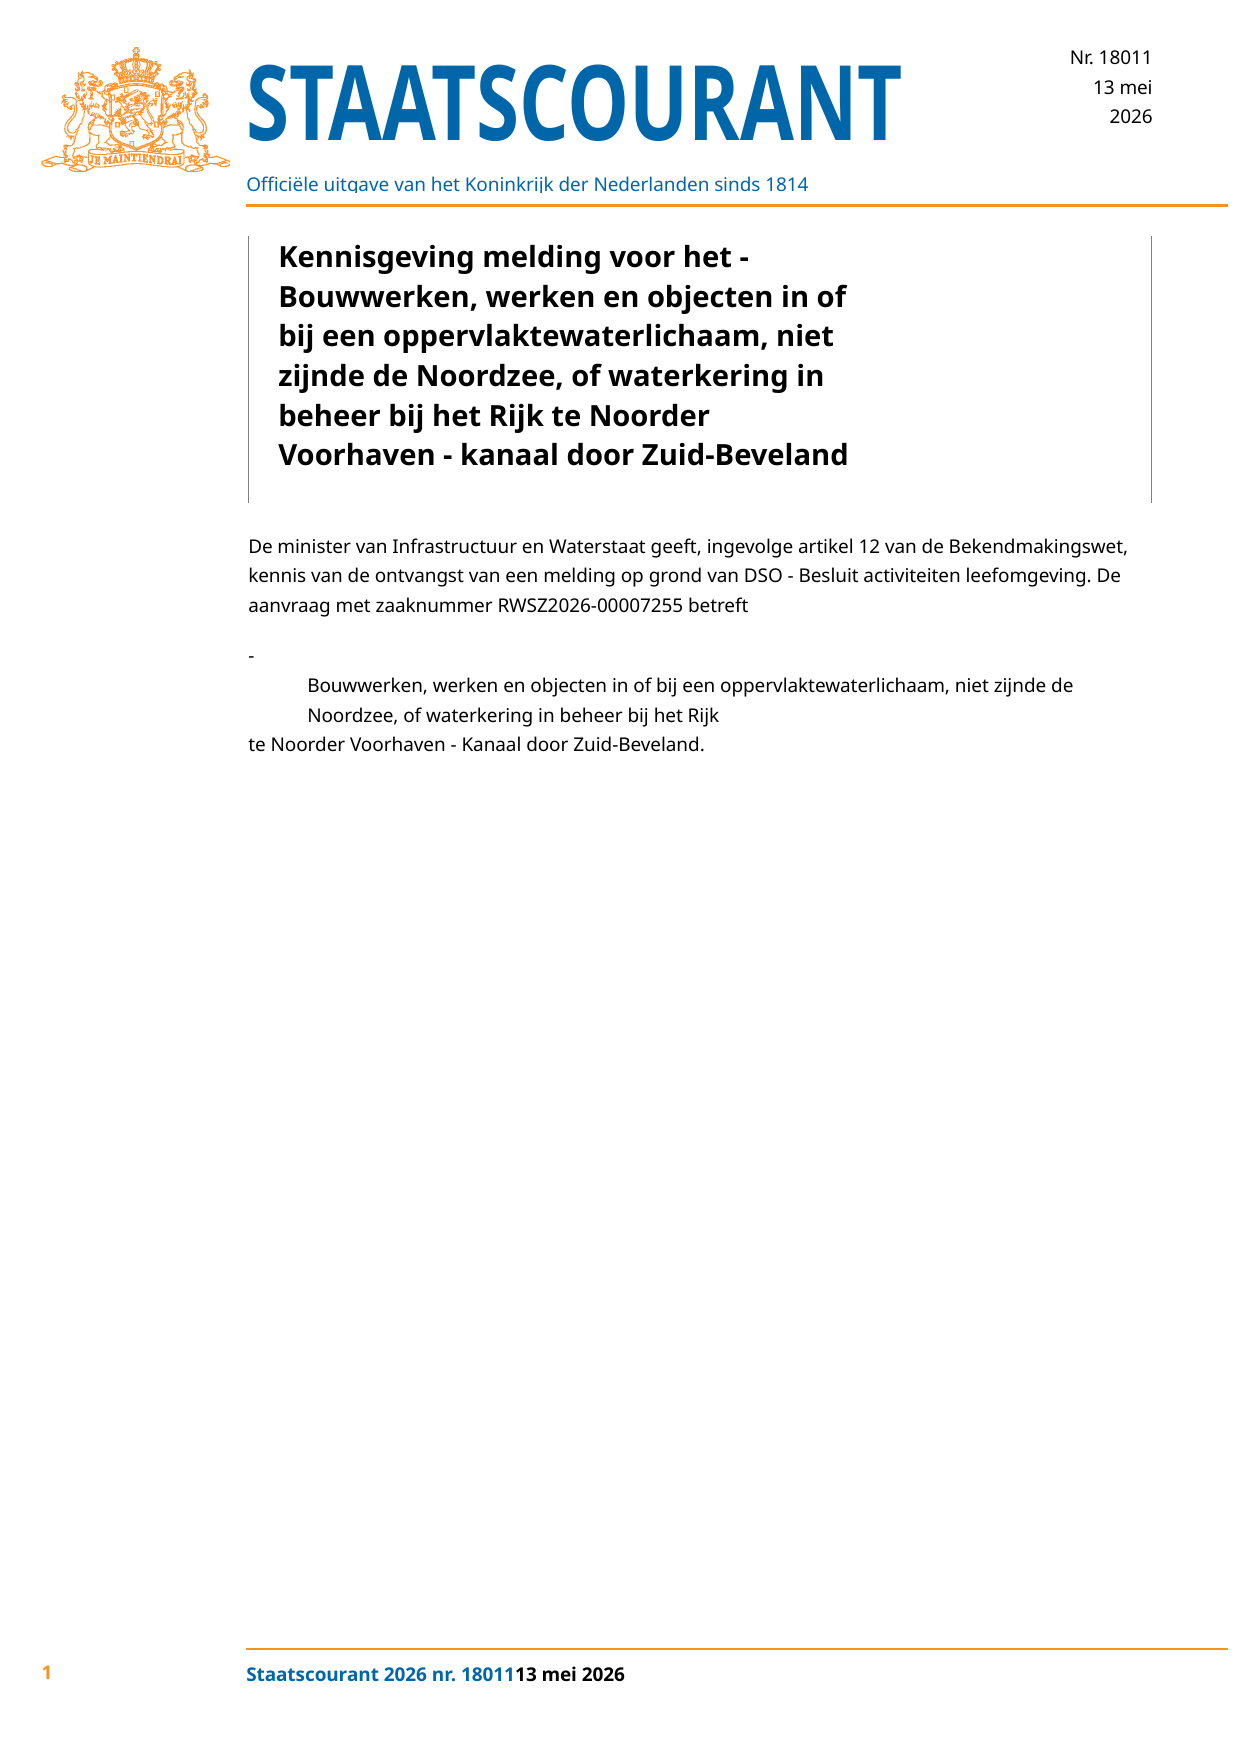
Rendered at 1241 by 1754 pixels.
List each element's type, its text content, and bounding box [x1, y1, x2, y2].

list Bouwwerken, werken en objecten in of bij een oppervlaktewaterlichaam, niet zijnde de Noordzee, of waterkering in beheer bij het Rijk [248, 672, 1152, 727]
picture [41, 47, 231, 172]
table_header [850, 414, 1151, 503]
table_header [850, 236, 912, 413]
table_header Kennisgeving melding voor het -Bouwwerken, werken en objecten in of bij een oppervlaktewaterlichaam, niet zijnde de Noordzee, of waterkering in beheer bij het Rijk te Noorder Voorhaven - kanaal door Zuid-Beveland [249, 236, 850, 503]
text te Noorder Voorhaven - Kanaal door Zuid-Beveland. [248, 731, 1152, 757]
picture [912, 236, 1090, 414]
text De minister van Infrastructuur en Waterstaat geeft, ingevolge artikel 12 van de Bekendmakingswet, kennis van de ontvangst van een melding op grond van DSO - Besluit activiteiten leefomgeving. De aanvraag met zaaknummer RWSZ2026-00007255 betreft [248, 533, 1152, 618]
table_header [1090, 236, 1151, 413]
